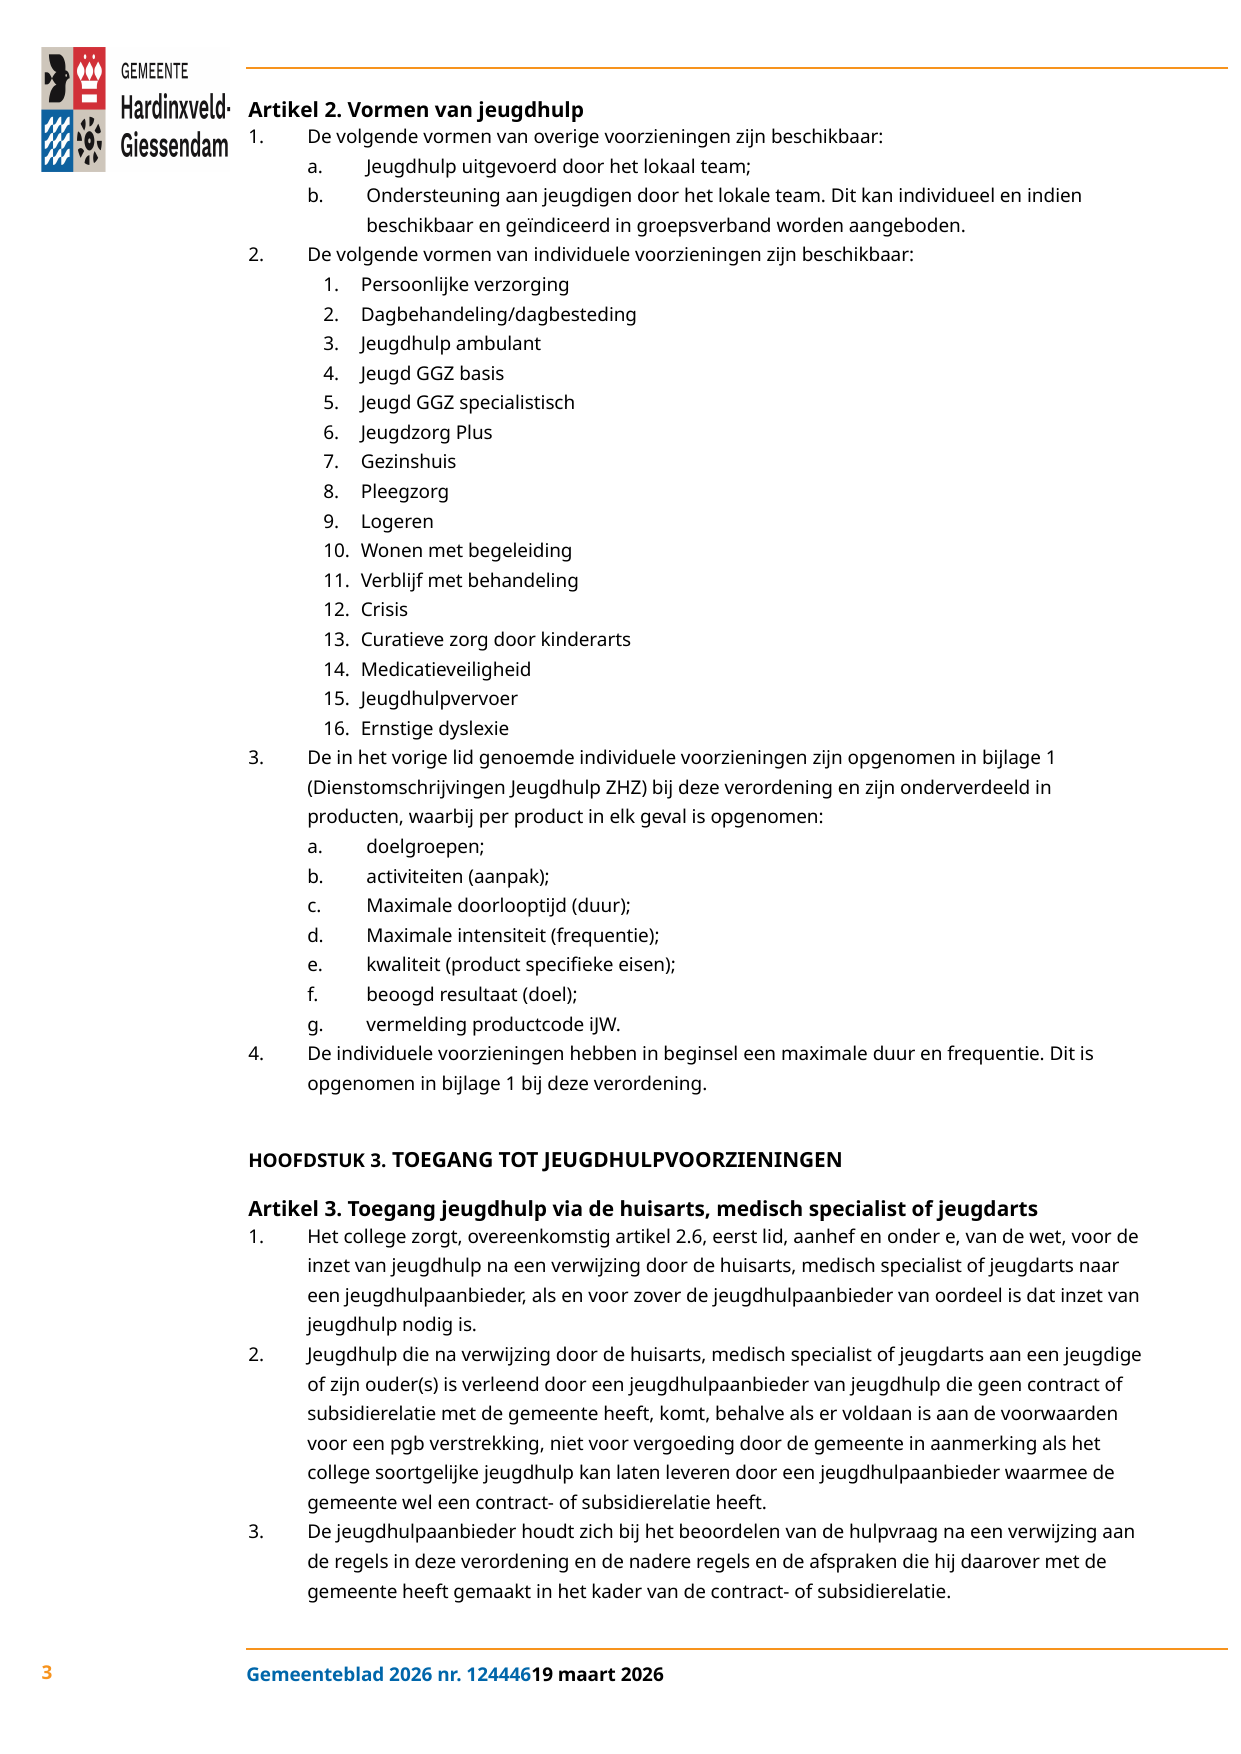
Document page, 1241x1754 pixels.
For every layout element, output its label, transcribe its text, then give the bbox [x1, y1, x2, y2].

list De volgende vormen van individuele voorzieningen zijn beschikbaar: [248, 242, 1152, 267]
list Maximale intensiteit (frequentie); [307, 922, 1152, 948]
picture [41, 47, 231, 172]
list Jeugd GGZ specialistisch [323, 389, 1152, 415]
list Medicatieveiligheid [323, 656, 1152, 681]
text HOOFDSTUK 3. TOEGANG TOT JEUGDHULPVOORZIENINGEN [248, 1145, 1152, 1173]
list beoogd resultaat (doel); [307, 981, 1152, 1007]
list De in het vorige lid genoemde individuele voorzieningen zijn opgenomen in bijlage 1 (Dienstomschrijvingen Jeugdhulp ZHZ) bij deze verordening en zijn onderverdeeld in producten, waarbij per product in elk geval is opgenomen: [248, 744, 1152, 829]
list Pleegzorg [323, 478, 1152, 504]
list vermelding productcode iJW. [307, 1011, 1152, 1036]
list Wonen met begeleiding [323, 537, 1152, 563]
list Ondersteuning aan jeugdigen door het lokale team. Dit kan individueel en indien beschikbaar en geïndiceerd in groepsverband worden aangeboden. [307, 182, 1152, 238]
list Jeugdhulp uitgevoerd door het lokaal team; [307, 153, 1152, 178]
list Ernstige dyslexie [323, 715, 1152, 741]
list Gezinshuis [323, 449, 1152, 474]
list Dagbehandeling/dagbesteding [323, 301, 1152, 326]
list Jeugd GGZ basis [323, 360, 1152, 386]
list kwaliteit (product specifieke eisen); [307, 952, 1152, 977]
list Persoonlijke verzorging [323, 271, 1152, 297]
list Jeugdzorg Plus [323, 419, 1152, 445]
list Curatieve zorg door kinderarts [323, 626, 1152, 652]
list Maximale doorlooptijd (duur); [307, 892, 1152, 918]
text Artikel 2. Vormen van jeugdhulp [248, 95, 1152, 123]
list Jeugdhulpvervoer [323, 685, 1152, 711]
list Het college zorgt, overeenkomstig artikel 2.6, eerst lid, aanhef en onder e, van de wet, voor de inzet van jeugdhulp na een verwijzing door de huisarts, medisch specialist of jeugdarts naar een jeugdhulpaanbieder, als en voor zover de jeugdhulpaanbieder van oordeel is dat inzet van jeugdhulp nodig is. [248, 1223, 1152, 1337]
list activiteiten (aanpak); [307, 863, 1152, 888]
list Verblijf met behandeling [323, 567, 1152, 593]
list De volgende vormen van overige voorzieningen zijn beschikbaar: [248, 123, 1152, 149]
list De jeugdhulpaanbieder houdt zich bij het beoordelen van de hulpvraag na een verwijzing aan de regels in deze verordening en de nadere regels en de afspraken die hij daarover met de gemeente heeft gemaakt in het kader van de contract- of subsidierelatie. [248, 1519, 1152, 1603]
list De individuele voorzieningen hebben in beginsel een maximale duur en frequentie. Dit is opgenomen in bijlage 1 bij deze verordening. [248, 1040, 1152, 1096]
list doelgroepen; [307, 833, 1152, 859]
list Logeren [323, 508, 1152, 533]
list Jeugdhulp die na verwijzing door de huisarts, medisch specialist of jeugdarts aan een jeugdige of zijn ouder(s) is verleend door een jeugdhulpaanbieder van jeugdhulp die geen contract of subsidierelatie met de gemeente heeft, komt, behalve als er voldaan is aan de voorwaarden voor een pgb verstrekking, niet voor vergoeding door de gemeente in aanmerking als het college soortgelijke jeugdhulp kan laten leveren door een jeugdhulpaanbieder waarmee de gemeente wel een contract- of subsidierelatie heeft. [248, 1341, 1152, 1515]
text Artikel 3. Toegang jeugdhulp via de huisarts, medisch specialist of jeugdarts [248, 1194, 1152, 1223]
list Jeugdhulp ambulant [323, 330, 1152, 356]
list Crisis [323, 597, 1152, 622]
